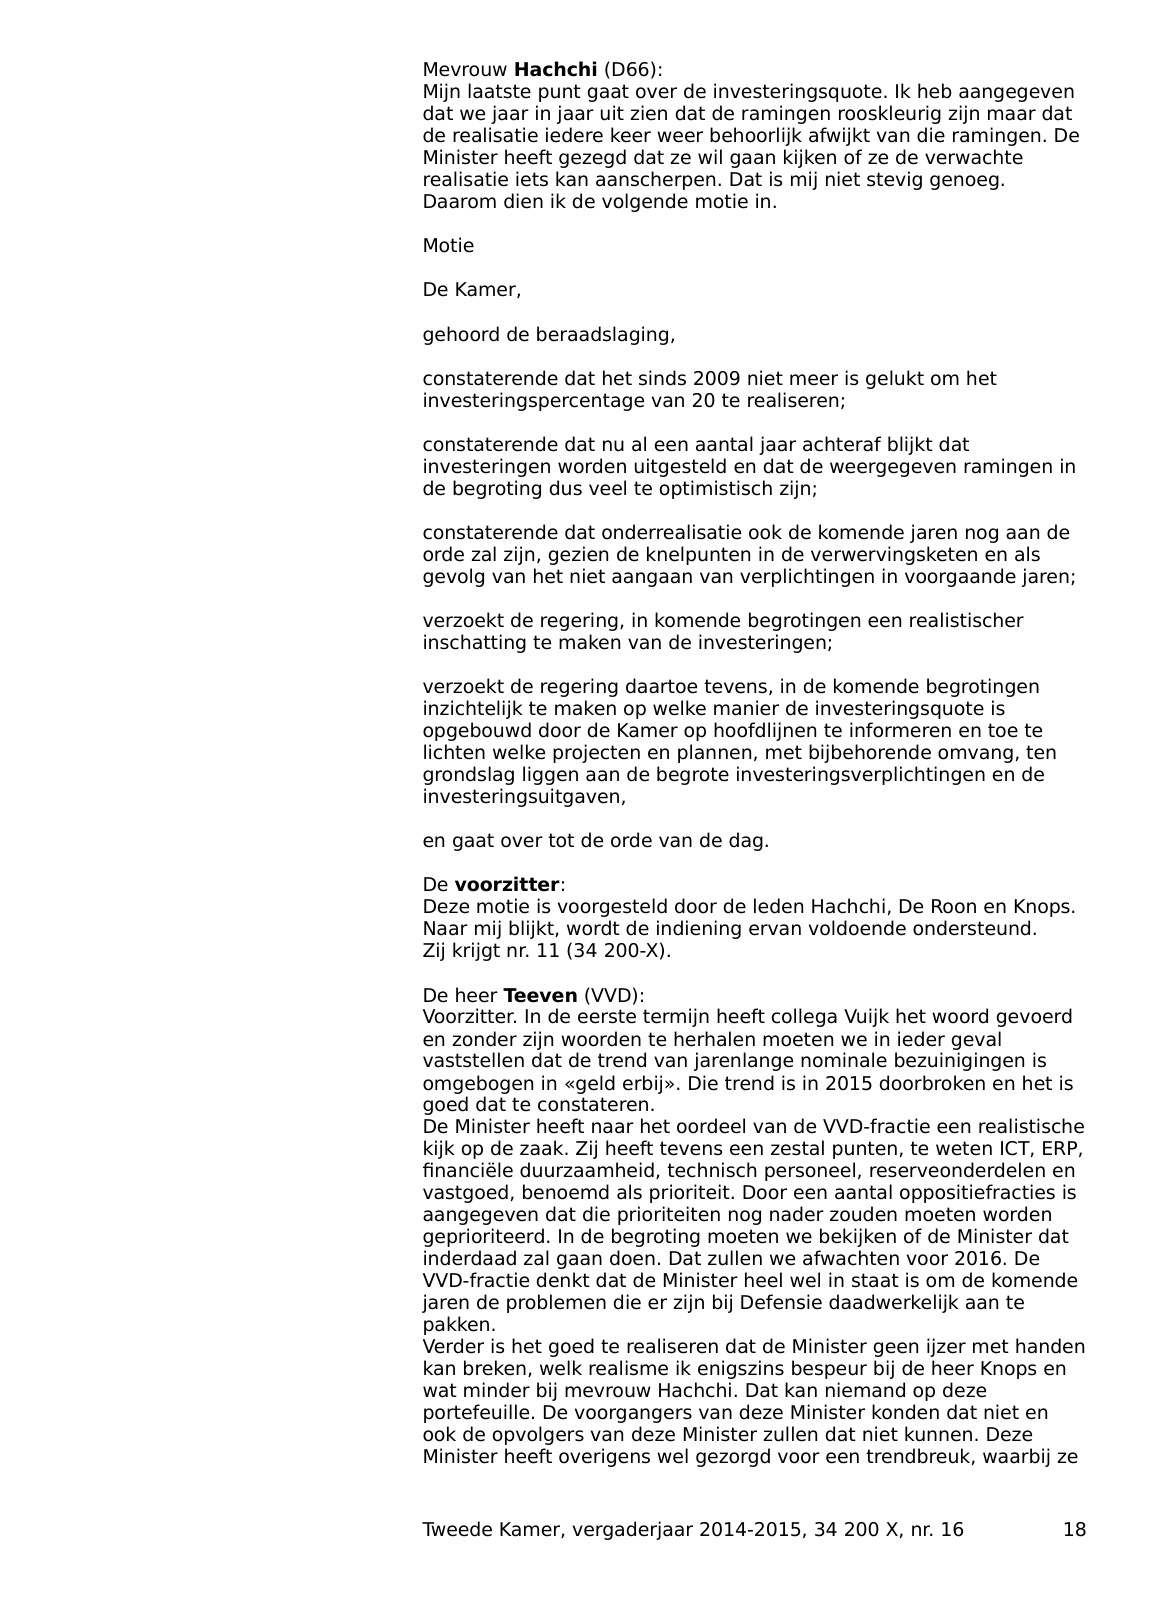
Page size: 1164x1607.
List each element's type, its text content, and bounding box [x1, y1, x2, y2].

text De heer Teeven (VVD): [422, 984, 1087, 1006]
text gehoord de beraadslaging, [422, 323, 1087, 345]
text Voorzitter. In de eerste termijn heeft collega Vuijk het woord gevoerd en zonder zijn woorden te herhalen moeten we in ieder geval vaststellen dat de trend van jarenlange nominale bezuinigingen is omgebogen in «geld erbij». Die trend is in 2015 doorbroken en het is goed dat te constateren. [422, 1006, 1087, 1116]
text Deze motie is voorgesteld door de leden Hachchi, De Roon en Knops. Naar mij blijkt, wordt de indiening ervan voldoende ondersteund. [422, 896, 1087, 940]
text Zij krijgt nr. 11 (34 200-X). [422, 940, 1087, 962]
text en gaat over tot de orde van de dag. [422, 830, 1087, 852]
text Mijn laatste punt gaat over de investeringsquote. Ik heb aangegeven dat we jaar in jaar uit zien dat de ramingen rooskleurig zijn maar dat de realisatie iedere keer weer behoorlijk afwijkt van die ramingen. De Minister heeft gezegd dat ze wil gaan kijken of ze de verwachte realisatie iets kan aanscherpen. Dat is mij niet stevig genoeg. Daarom dien ik de volgende motie in. [422, 81, 1087, 213]
text verzoekt de regering daartoe tevens, in de komende begrotingen inzichtelijk te maken op welke manier de investeringsquote is opgebouwd door de Kamer op hoofdlijnen te informeren en toe te lichten welke projecten en plannen, met bijbehorende omvang, ten grondslag liggen aan de begrote investeringsverplichtingen en de investeringsuitgaven, [422, 676, 1087, 808]
text Mevrouw Hachchi (D66): [422, 59, 1087, 81]
text Motie [422, 235, 1087, 257]
text constaterende dat onderrealisatie ook de komende jaren nog aan de orde zal zijn, gezien de knelpunten in de verwervingsketen en als gevolg van het niet aangaan van verplichtingen in voorgaande jaren; [422, 522, 1087, 588]
text Verder is het goed te realiseren dat de Minister geen ijzer met handen kan breken, welk realisme ik enigszins bespeur bij de heer Knops en wat minder bij mevrouw Hachchi. Dat kan niemand op deze portefeuille. De voorgangers van deze Minister konden dat niet en ook de opvolgers van deze Minister zullen dat niet kunnen. Deze Minister heeft overigens wel gezorgd voor een trendbreuk, waarbij ze [422, 1336, 1087, 1468]
text constaterende dat het sinds 2009 niet meer is gelukt om het investeringspercentage van 20 te realiseren; [422, 368, 1087, 412]
text De Minister heeft naar het oordeel van de VVD-fractie een realistische kijk op de zaak. Zij heeft tevens een zestal punten, te weten ICT, ERP, financiële duurzaamheid, technisch personeel, reserveonderdelen en vastgoed, benoemd als prioriteit. Door een aantal oppositiefracties is aangegeven dat die prioriteiten nog nader zouden moeten worden geprioriteerd. In de begroting moeten we bekijken of de Minister dat inderdaad zal gaan doen. Dat zullen we afwachten voor 2016. De VVD-fractie denkt dat de Minister heel wel in staat is om de komende jaren de problemen die er zijn bij Defensie daadwerkelijk aan te pakken. [422, 1116, 1087, 1336]
text De voorzitter: [422, 874, 1087, 896]
text De Kamer, [422, 279, 1087, 301]
text constaterende dat nu al een aantal jaar achteraf blijkt dat investeringen worden uitgesteld en dat de weergegeven ramingen in de begroting dus veel te optimistisch zijn; [422, 434, 1087, 500]
text verzoekt de regering, in komende begrotingen een realistischer inschatting te maken van de investeringen; [422, 610, 1087, 654]
